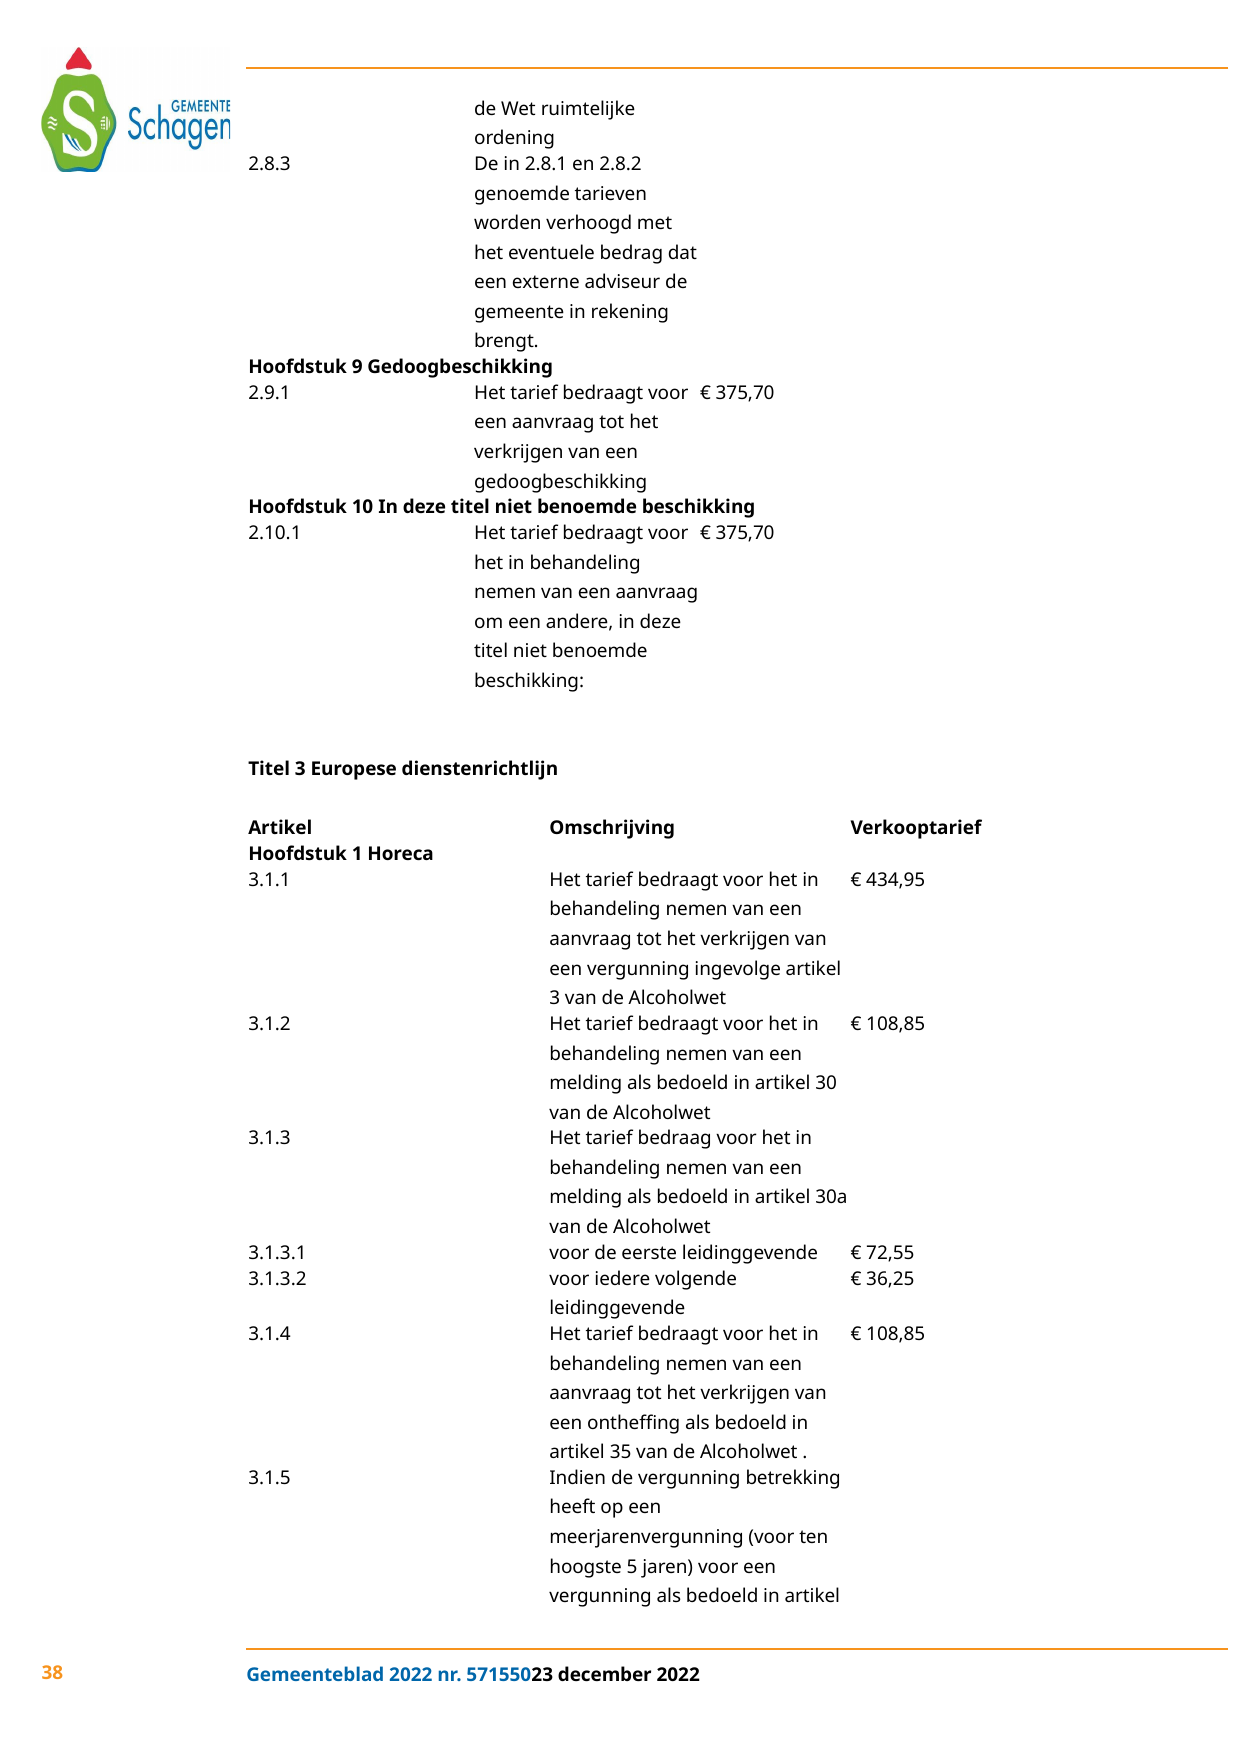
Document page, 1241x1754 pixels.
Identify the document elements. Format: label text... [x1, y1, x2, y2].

table_cell [926, 379, 1152, 493]
table_cell Indien de vergunning betrekking heeft op een meerjarenvergunning (voor ten hoogste 5 jaren) voor een vergunning als bedoeld in artikel [549, 1464, 850, 1608]
table_cell 2.10.1 [248, 519, 474, 693]
table_cell € 434,95 [850, 866, 1152, 1010]
table_cell 3.1.1 [248, 866, 549, 1010]
table_cell € 36,25 [850, 1265, 1152, 1320]
table_cell [700, 95, 926, 150]
table_cell Het tarief bedraagt voor het in behandeling nemen van een melding als bedoeld in artikel 30 van de Alcoholwet [549, 1010, 850, 1124]
table_cell Het tarief bedraagt voor een aanvraag tot het verkrijgen van een gedoogbeschikking [474, 379, 700, 493]
table_cell [926, 95, 1152, 150]
table_cell 3.1.2 [248, 1010, 549, 1124]
table_cell [850, 1464, 1152, 1608]
table_cell 2.8.3 [248, 150, 474, 353]
table_header Verkooptarief [850, 815, 1152, 840]
table_cell Het tarief bedraagt voor het in behandeling nemen van een aanvraag om een andere, in deze titel niet benoemde beschikking: [474, 519, 700, 693]
table_cell Het tarief bedraagt voor het in behandeling nemen van een aanvraag tot het verkrijgen van een vergunning ingevolge artikel 3 van de Alcoholwet [549, 866, 850, 1010]
table_cell voor iedere volgende leidinggevende [549, 1265, 850, 1320]
table_cell € 108,85 [850, 1010, 1152, 1124]
table_cell 3.1.3.2 [248, 1265, 549, 1320]
table_cell [850, 1125, 1152, 1239]
table_cell [926, 150, 1152, 353]
table_cell € 375,70 [700, 379, 926, 493]
table_header Omschrijving [549, 815, 850, 840]
table_cell [700, 150, 926, 353]
table_cell [926, 519, 1152, 693]
table_cell Hoofdstuk 10 In deze titel niet benoemde beschikking [248, 494, 1152, 519]
table_cell 3.1.4 [248, 1320, 549, 1464]
table_cell De in 2.8.1 en 2.8.2 genoemde tarieven worden verhoogd met het eventuele bedrag dat een externe adviseur de gemeente in rekening brengt. [474, 150, 700, 353]
table_header Artikel [248, 815, 549, 840]
table_cell € 72,55 [850, 1239, 1152, 1265]
text Titel 3 Europese dienstenrichtlijn [248, 755, 1152, 781]
table_cell de Wet ruimtelijke ordening [474, 95, 700, 150]
table_cell Het tarief bedraagt voor het in behandeling nemen van een aanvraag tot het verkrijgen van een ontheffing als bedoeld in artikel 35 van de Alcoholwet . [549, 1320, 850, 1464]
table_cell Hoofdstuk 9 Gedoogbeschikking [248, 353, 1152, 379]
table_cell voor de eerste leidinggevende [549, 1239, 850, 1265]
table_cell € 375,70 [700, 519, 926, 693]
picture [41, 47, 231, 172]
table_cell 3.1.3 [248, 1125, 549, 1239]
table_cell [248, 95, 474, 150]
table_cell Hoofdstuk 1 Horeca [248, 840, 1152, 866]
table_cell € 108,85 [850, 1320, 1152, 1464]
table_cell 2.9.1 [248, 379, 474, 493]
table_cell 3.1.5 [248, 1464, 549, 1608]
table_cell 3.1.3.1 [248, 1239, 549, 1265]
table_cell Het tarief bedraag voor het in behandeling nemen van een melding als bedoeld in artikel 30a van de Alcoholwet [549, 1125, 850, 1239]
